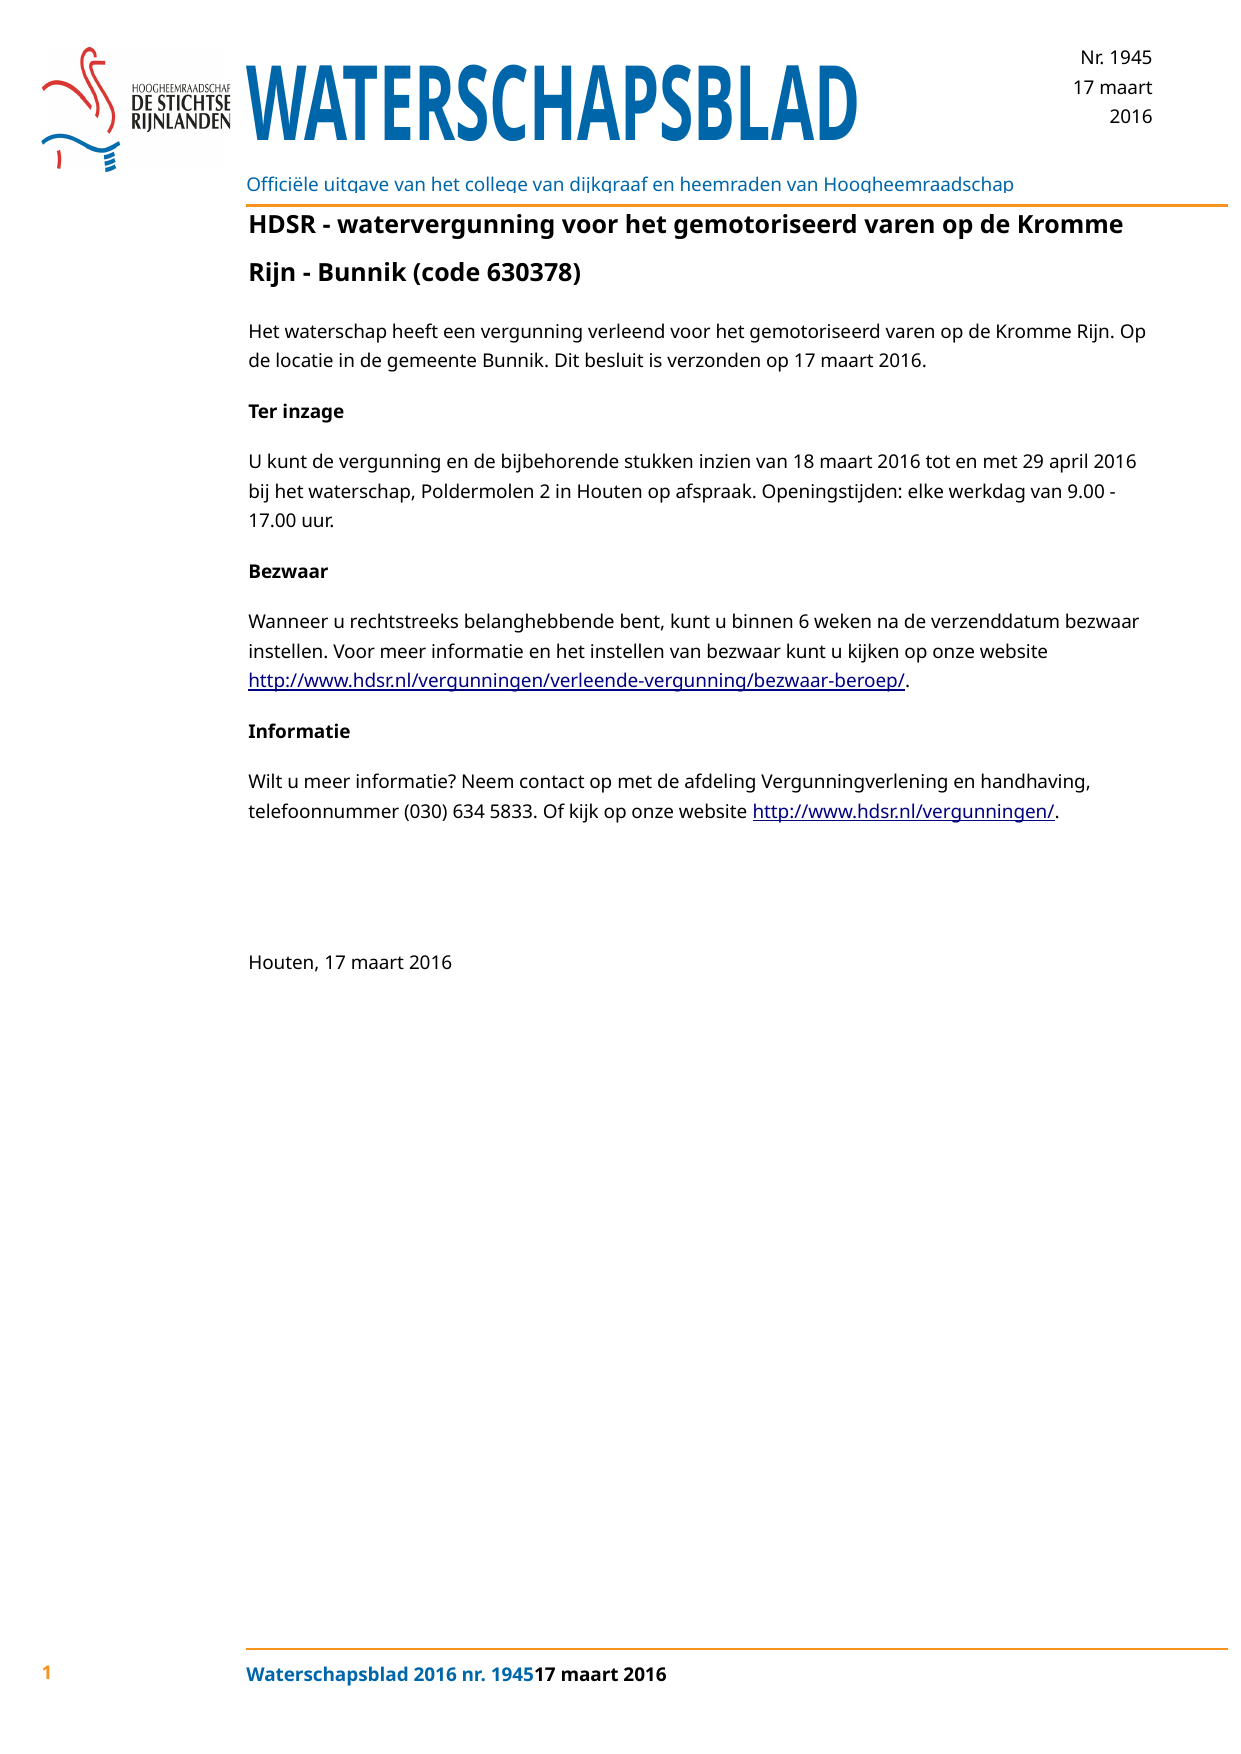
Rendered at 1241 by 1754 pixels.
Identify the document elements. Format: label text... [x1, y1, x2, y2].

picture [41, 47, 231, 172]
text HDSR - watervergunning voor het gemotoriseerd varen op de Kromme Rijn - Bunnik (code 630378) [248, 207, 1152, 288]
text Bezwaar [248, 558, 1152, 584]
text U kunt de vergunning en de bijbehorende stukken inzien van 18 maart 2016 tot en met 29 april 2016 bij het waterschap, Poldermolen 2 in Houten op afspraak. Openingstijden: elke werkdag van 9.00 - 17.00 uur. [248, 448, 1152, 533]
text Ter inzage [248, 398, 1152, 424]
text Het waterschap heeft een vergunning verleend voor het gemotoriseerd varen op de Kromme Rijn. Op de locatie in de gemeente Bunnik. Dit besluit is verzonden op 17 maart 2016. [248, 318, 1152, 373]
text Informatie [248, 718, 1152, 744]
text Wanneer u rechtstreeks belanghebbende bent, kunt u binnen 6 weken na de verzenddatum bezwaar instellen. Voor meer informatie en het instellen van bezwaar kunt u kijken op onze website http://www.hdsr.nl/vergunningen/verleende-vergunning/bezwaar-beroep/. [248, 608, 1152, 693]
text Wilt u meer informatie? Neem contact op met de afdeling Vergunningverlening en handhaving, telefoonnummer (030) 634 5833. Of kijk op onze website http://www.hdsr.nl/vergunningen/. [248, 768, 1152, 824]
text Houten, 17 maart 2016 [248, 949, 1152, 975]
